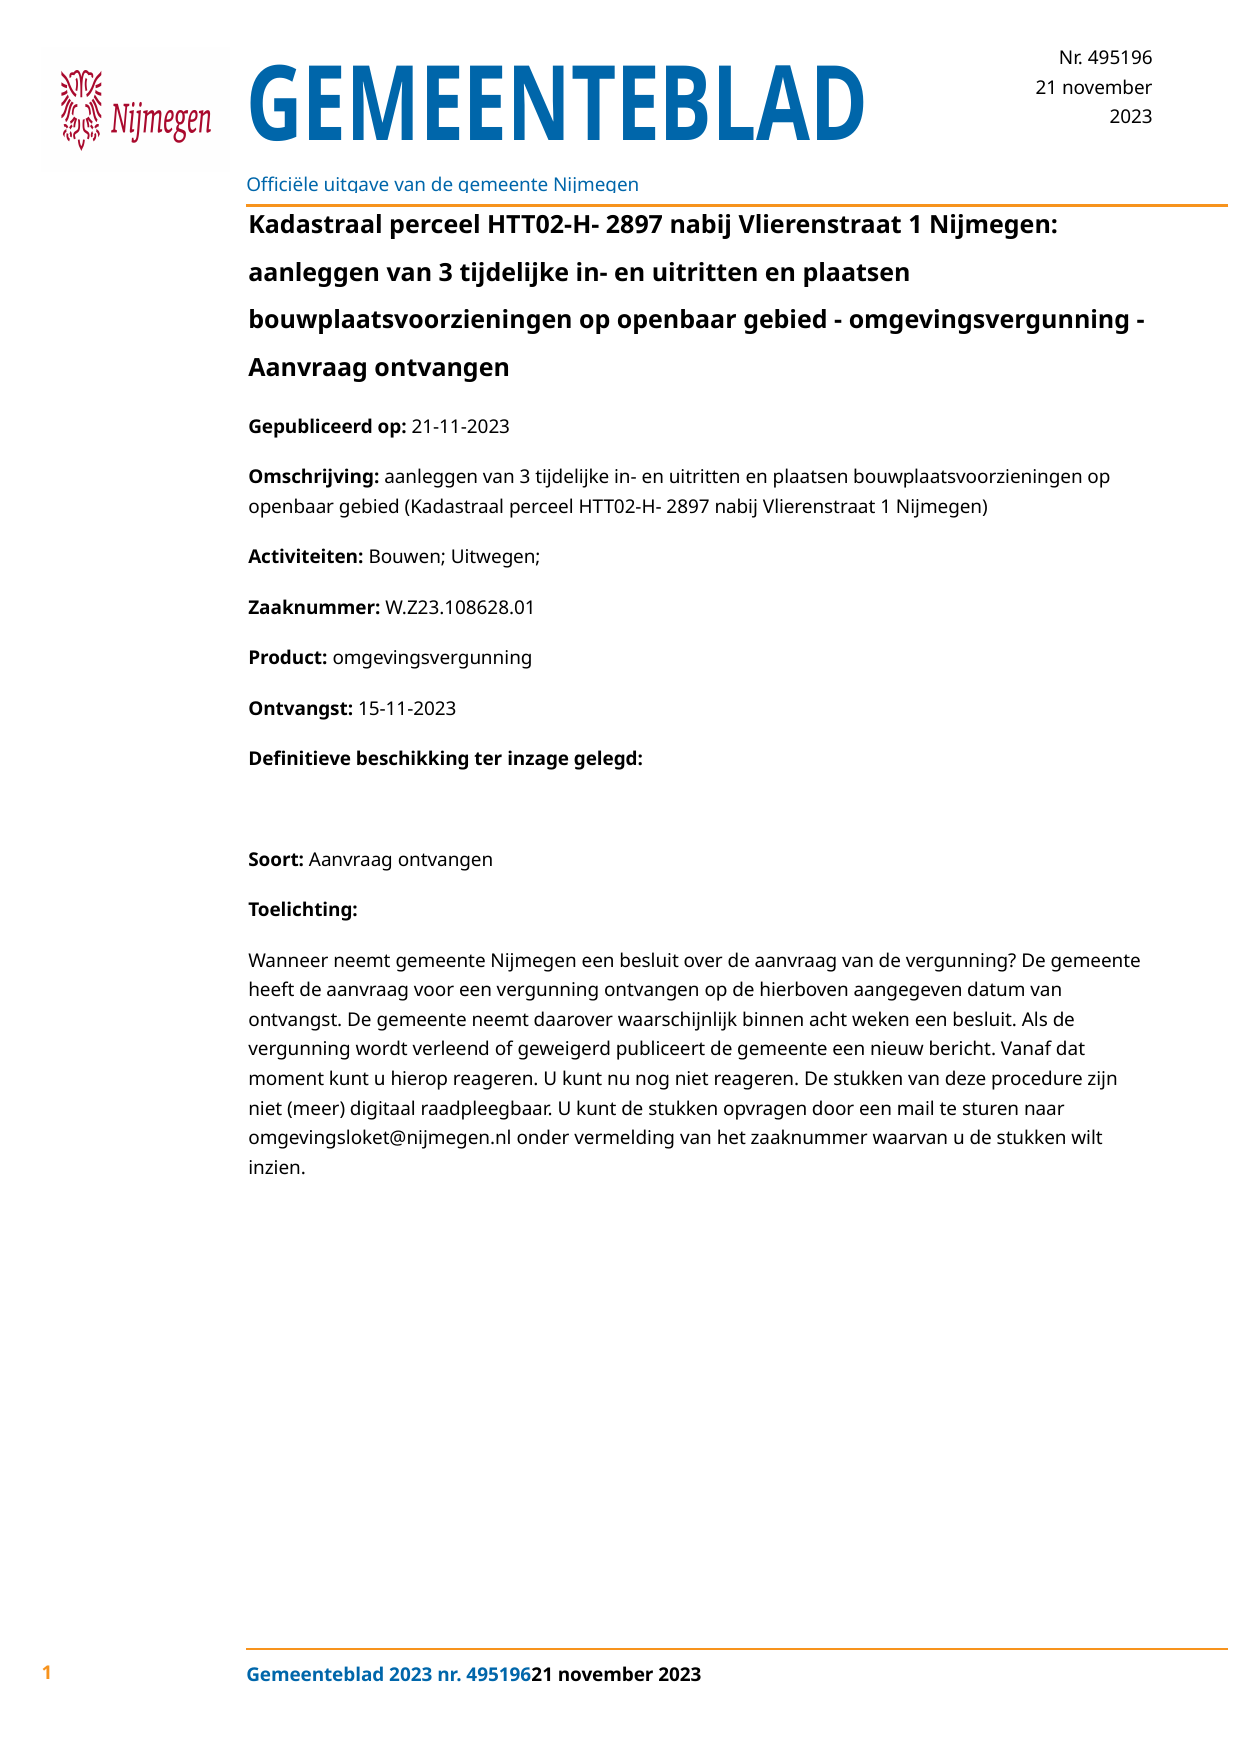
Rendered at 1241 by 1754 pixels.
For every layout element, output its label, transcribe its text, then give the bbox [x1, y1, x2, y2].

picture [41, 47, 231, 172]
text Definitieve beschikking ter inzage gelegd: [248, 745, 1152, 771]
text Soort: Aanvraag ontvangen [248, 846, 1152, 872]
text Wanneer neemt gemeente Nijmegen een besluit over de aanvraag van de vergunning? De gemeente heeft de aanvraag voor een vergunning ontvangen op de hierboven aangegeven datum van ontvangst. De gemeente neemt daarover waarschijnlijk binnen acht weken een besluit. Als de vergunning wordt verleend of geweigerd publiceert de gemeente een nieuw bericht. Vanaf dat moment kunt u hierop reageren. U kunt nu nog niet reageren. De stukken van deze procedure zijn niet (meer) digitaal raadpleegbaar. U kunt de stukken opvragen door een mail te sturen naar omgevingsloket@nijmegen.nl onder vermelding van het zaaknummer waarvan u de stukken wilt inzien. [248, 947, 1152, 1180]
text Ontvangst: 15-11-2023 [248, 695, 1152, 721]
text Zaaknummer: W.Z23.108628.01 [248, 594, 1152, 620]
text Product: omgevingsvergunning [248, 644, 1152, 670]
text Gepubliceerd op: 21-11-2023 [248, 413, 1152, 439]
text Activiteiten: Bouwen; Uitwegen; [248, 543, 1152, 569]
text Omschrijving: aanleggen van 3 tijdelijke in- en uitritten en plaatsen bouwplaatsvoorzieningen op openbaar gebied (Kadastraal perceel HTT02-H- 2897 nabij Vlierenstraat 1 Nijmegen) [248, 463, 1152, 519]
text Kadastraal perceel HTT02-H- 2897 nabij Vlierenstraat 1 Nijmegen: aanleggen van 3 tijdelijke in- en uitritten en plaatsen bouwplaatsvoorzieningen op openbaar gebied - omgevingsvergunning - Aanvraag ontvangen [248, 207, 1152, 384]
text Toelichting: [248, 896, 1152, 922]
